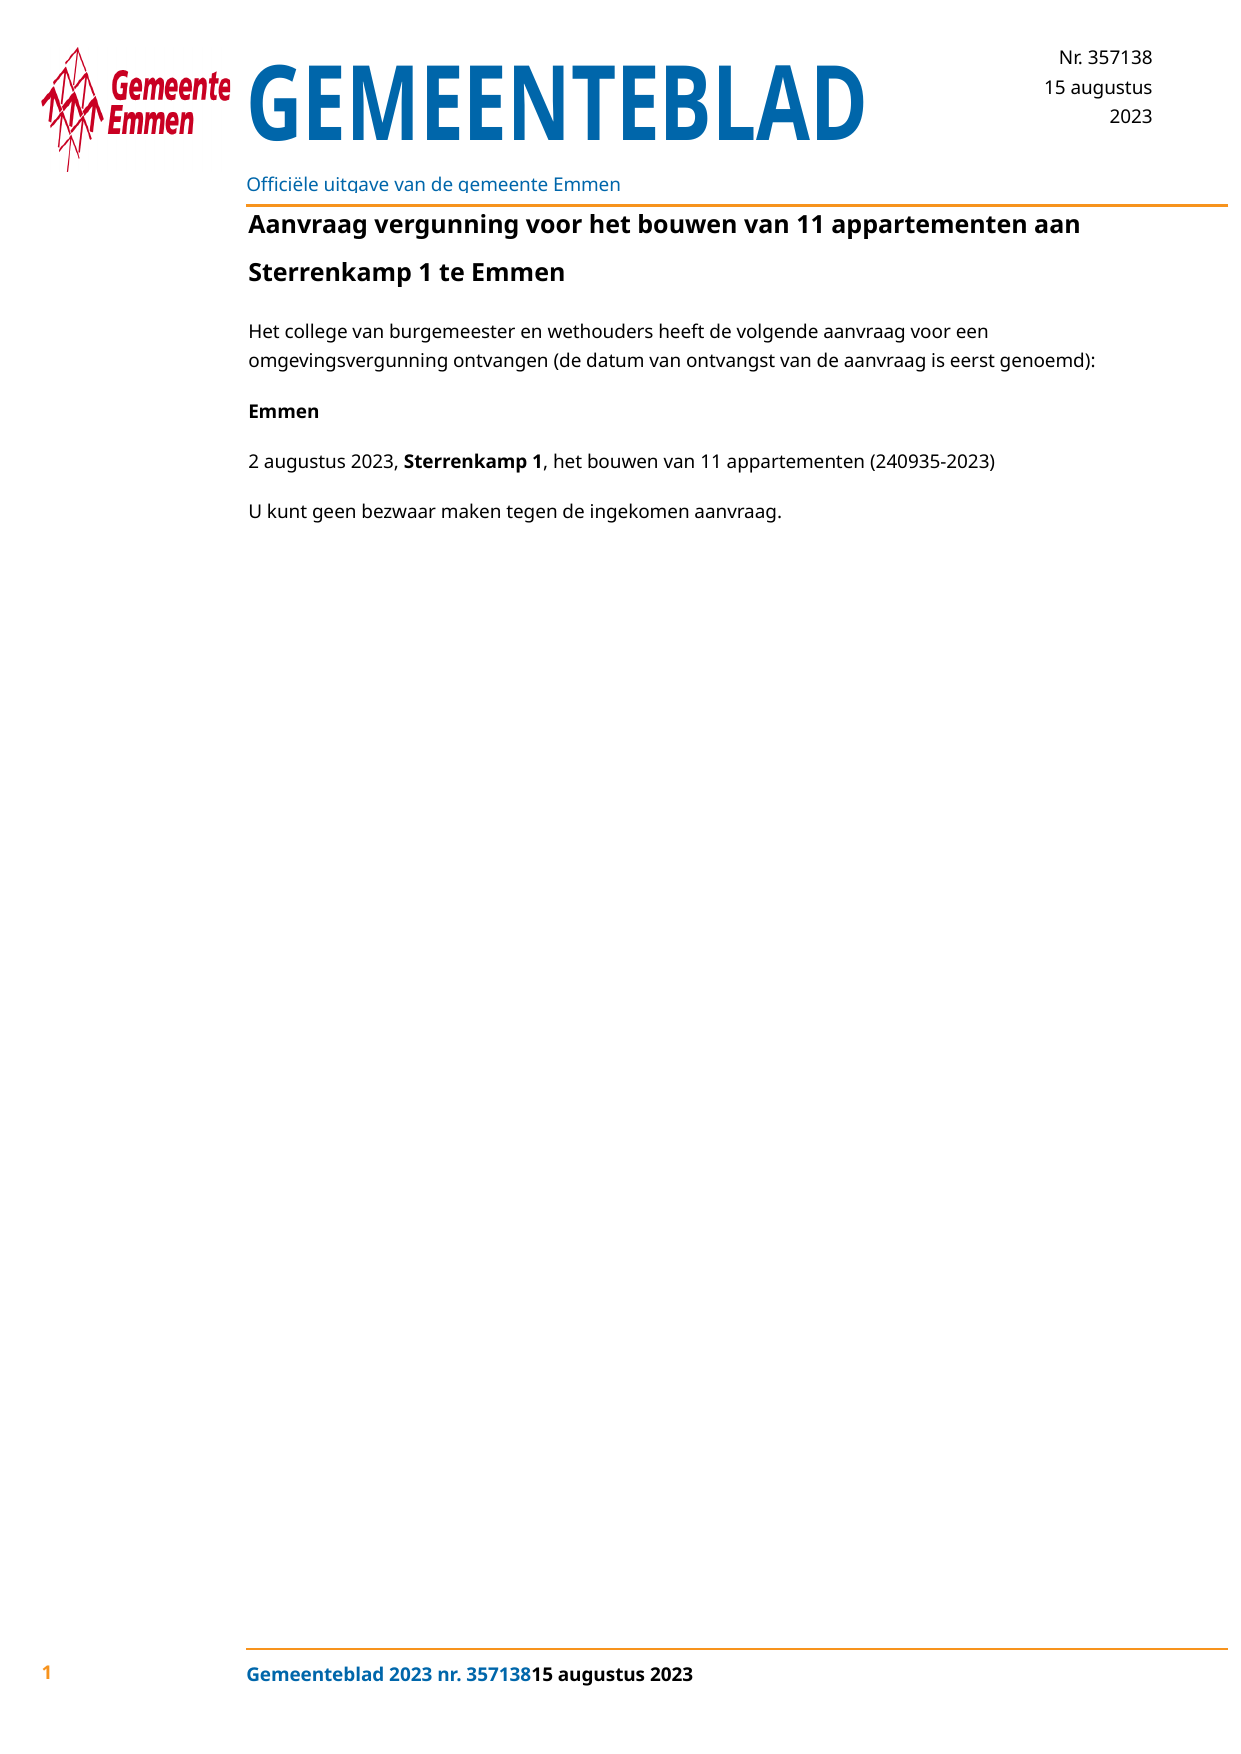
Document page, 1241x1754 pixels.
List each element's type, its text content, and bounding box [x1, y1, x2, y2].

text Aanvraag vergunning voor het bouwen van 11 appartementen aan Sterrenkamp 1 te Emmen [248, 207, 1152, 288]
text Het college van burgemeester en wethouders heeft de volgende aanvraag voor een omgevingsvergunning ontvangen (de datum van ontvangst van de aanvraag is eerst genoemd): [248, 318, 1152, 373]
picture [41, 47, 231, 172]
text U kunt geen bezwaar maken tegen de ingekomen aanvraag. [248, 499, 1152, 524]
text 2 augustus 2023, Sterrenkamp 1, het bouwen van 11 appartementen (240935-2023) [248, 448, 1152, 474]
text Emmen [248, 398, 1152, 424]
